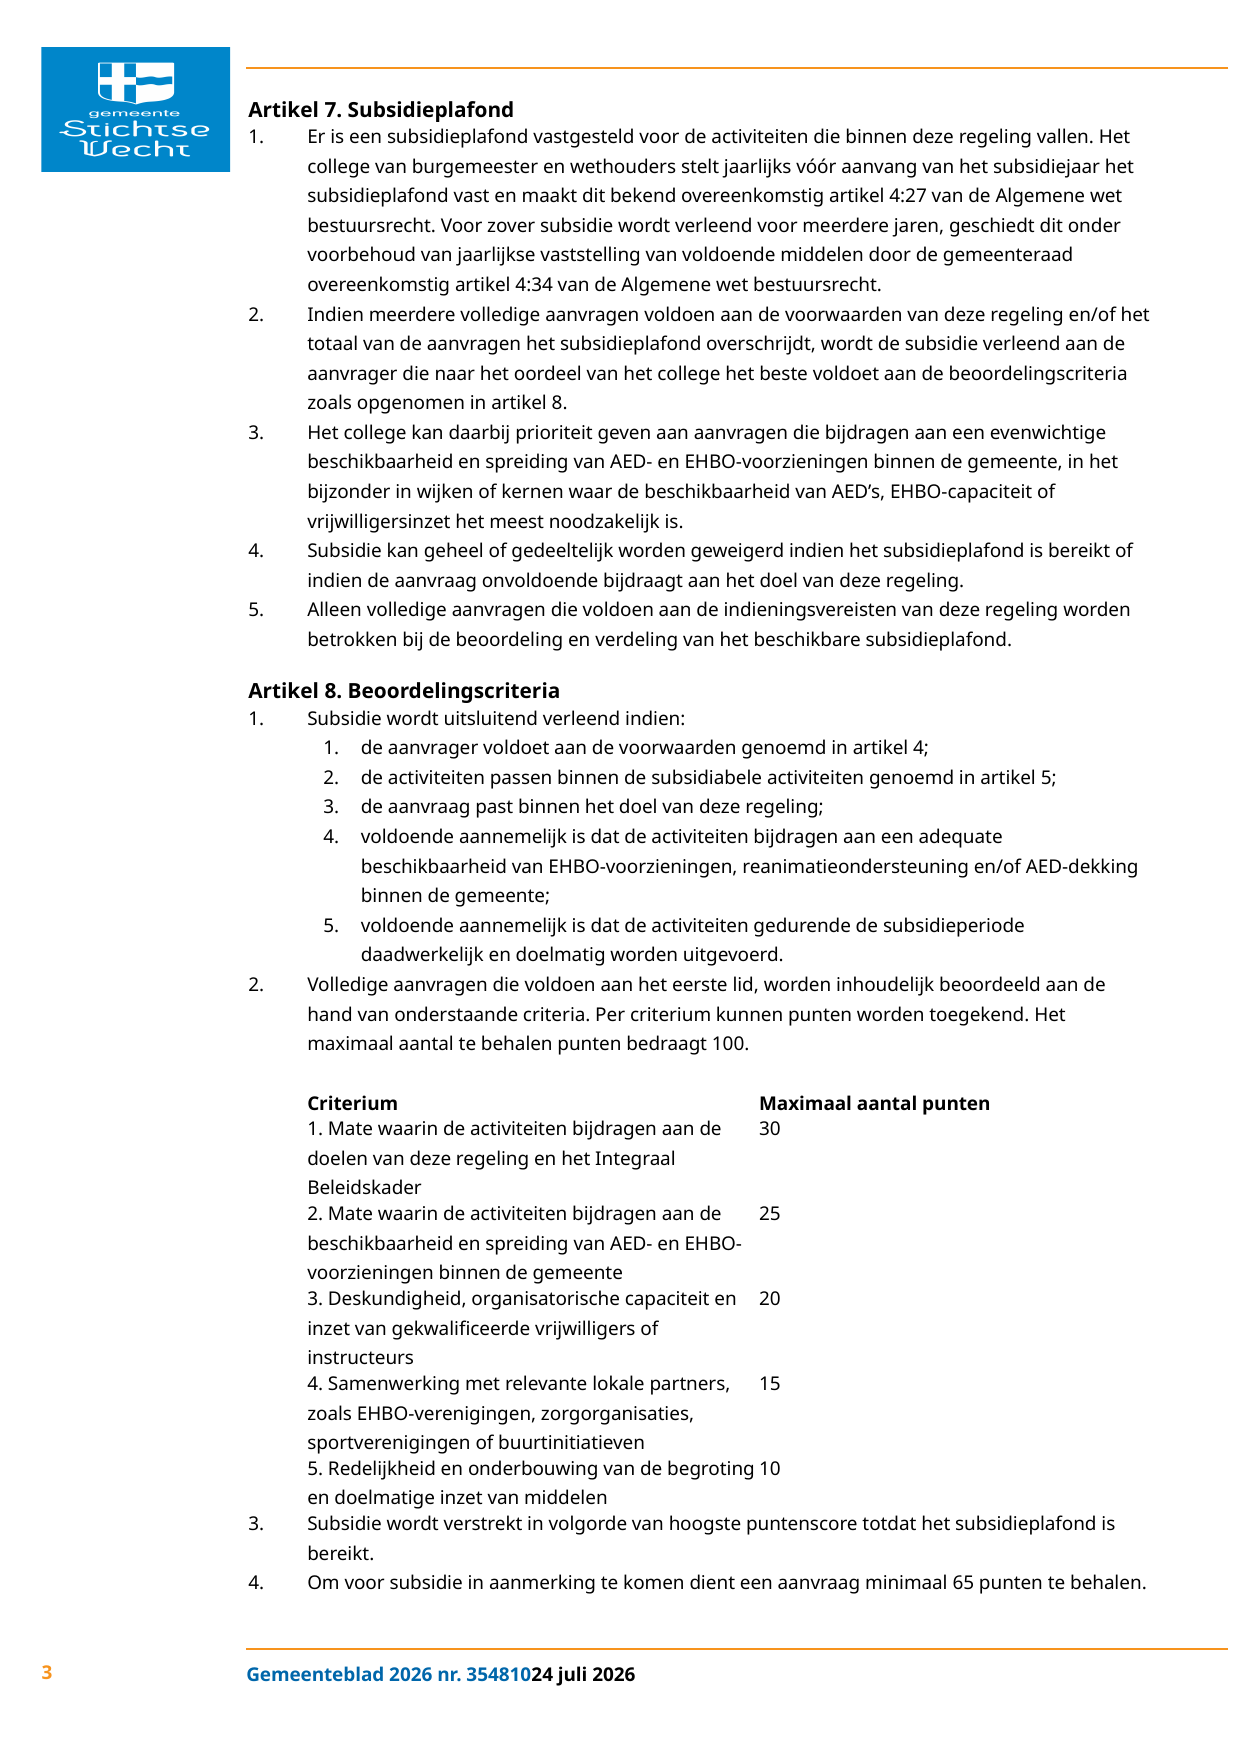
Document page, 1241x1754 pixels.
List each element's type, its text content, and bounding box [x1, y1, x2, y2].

list Volledige aanvragen die voldoen aan het eerste lid, worden inhoudelijk beoordeeld aan de hand van onderstaande criteria. Per criterium kunnen punten worden toegekend. Het maximaal aantal te behalen punten bedraagt 100. [248, 971, 1152, 1056]
picture [137, 63, 174, 103]
list de aanvrager voldoet aan de voorwaarden genoemd in artikel 4; [323, 734, 1152, 760]
table_cell 5. Redelijkheid en onderbouwing van de begroting en doelmatige inzet van middelen [307, 1455, 759, 1510]
list de aanvraag past binnen het doel van deze regeling; [323, 794, 1152, 819]
list voldoende aannemelijk is dat de activiteiten bijdragen aan een adequate beschikbaarheid van EHBO-voorzieningen, reanimatieondersteuning en/of AED-dekking binnen de gemeente; [323, 823, 1152, 908]
list Alleen volledige aanvragen die voldoen aan de indieningsvereisten van deze regeling worden betrokken bij de beoordeling en verdeling van het beschikbare subsidieplafond. [248, 597, 1152, 652]
picture [99, 63, 135, 101]
table_header Maximaal aantal punten [759, 1090, 1211, 1115]
table_cell 3. Deskundigheid, organisatorische capaciteit en inzet van gekwalificeerde vrijwilligers of instructeurs [307, 1285, 759, 1370]
list Subsidie wordt verstrekt in volgorde van hoogste puntenscore totdat het subsidieplafond is bereikt. [248, 1510, 1152, 1566]
table_cell 25 [759, 1200, 1211, 1285]
table_cell 4. Samenwerking met relevante lokale partners, zoals EHBO-verenigingen, zorgorganisaties, sportverenigingen of buurtinitiatieven [307, 1370, 759, 1455]
text Artikel 8. Beoordelingscriteria [248, 677, 1152, 705]
table_cell 20 [759, 1285, 1211, 1370]
list de activiteiten passen binnen de subsidiabele activiteiten genoemd in artikel 5; [323, 764, 1152, 790]
list Om voor subsidie in aanmerking te komen dient een aanvraag minimaal 65 punten te behalen. [248, 1569, 1152, 1595]
list Subsidie wordt uitsluitend verleend indien: [248, 705, 1152, 731]
list Subsidie kan geheel of gedeeltelijk worden geweigerd indien het subsidieplafond is bereikt of indien de aanvraag onvoldoende bijdraagt aan het doel van deze regeling. [248, 537, 1152, 593]
table_cell 30 [759, 1115, 1211, 1200]
text Artikel 7. Subsidieplafond [248, 95, 1152, 123]
table_cell 1. Mate waarin de activiteiten bijdragen aan de doelen van deze regeling en het Integraal Beleidskader [307, 1115, 759, 1200]
table_cell 10 [759, 1455, 1211, 1510]
list voldoende aannemelijk is dat de activiteiten gedurende de subsidieperiode daadwerkelijk en doelmatig worden uitgevoerd. [323, 912, 1152, 967]
table_cell 15 [759, 1370, 1211, 1455]
list Het college kan daarbij prioriteit geven aan aanvragen die bijdragen aan een evenwichtige beschikbaarheid en spreiding van AED- en EHBO-voorzieningen binnen de gemeente, in het bijzonder in wijken of kernen waar de beschikbaarheid van AED’s, EHBO-capaciteit of vrijwilligersinzet het meest noodzakelijk is. [248, 419, 1152, 533]
table_cell 2. Mate waarin de activiteiten bijdragen aan de beschikbaarheid en spreiding van AED- en EHBO-voorzieningen binnen de gemeente [307, 1200, 759, 1285]
table_header Criterium [307, 1090, 759, 1115]
list Er is een subsidieplafond vastgesteld voor de activiteiten die binnen deze regeling vallen. Het college van burgemeester en wethouders stelt jaarlijks vóór aanvang van het subsidiejaar het subsidieplafond vast en maakt dit bekend overeenkomstig artikel 4:27 van de Algemene wet bestuursrecht. Voor zover subsidie wordt verleend voor meerdere jaren, geschiedt dit onder voorbehoud van jaarlijkse vaststelling van voldoende middelen door de gemeenteraad overeenkomstig artikel 4:34 van de Algemene wet bestuursrecht. [248, 123, 1152, 297]
list Indien meerdere volledige aanvragen voldoen aan de voorwaarden van deze regeling en/of het totaal van de aanvragen het subsidieplafond overschrijdt, wordt de subsidie verleend aan de aanvrager die naar het oordeel van het college het beste voldoet aan de beoordelingscriteria zoals opgenomen in artikel 8. [248, 301, 1152, 415]
